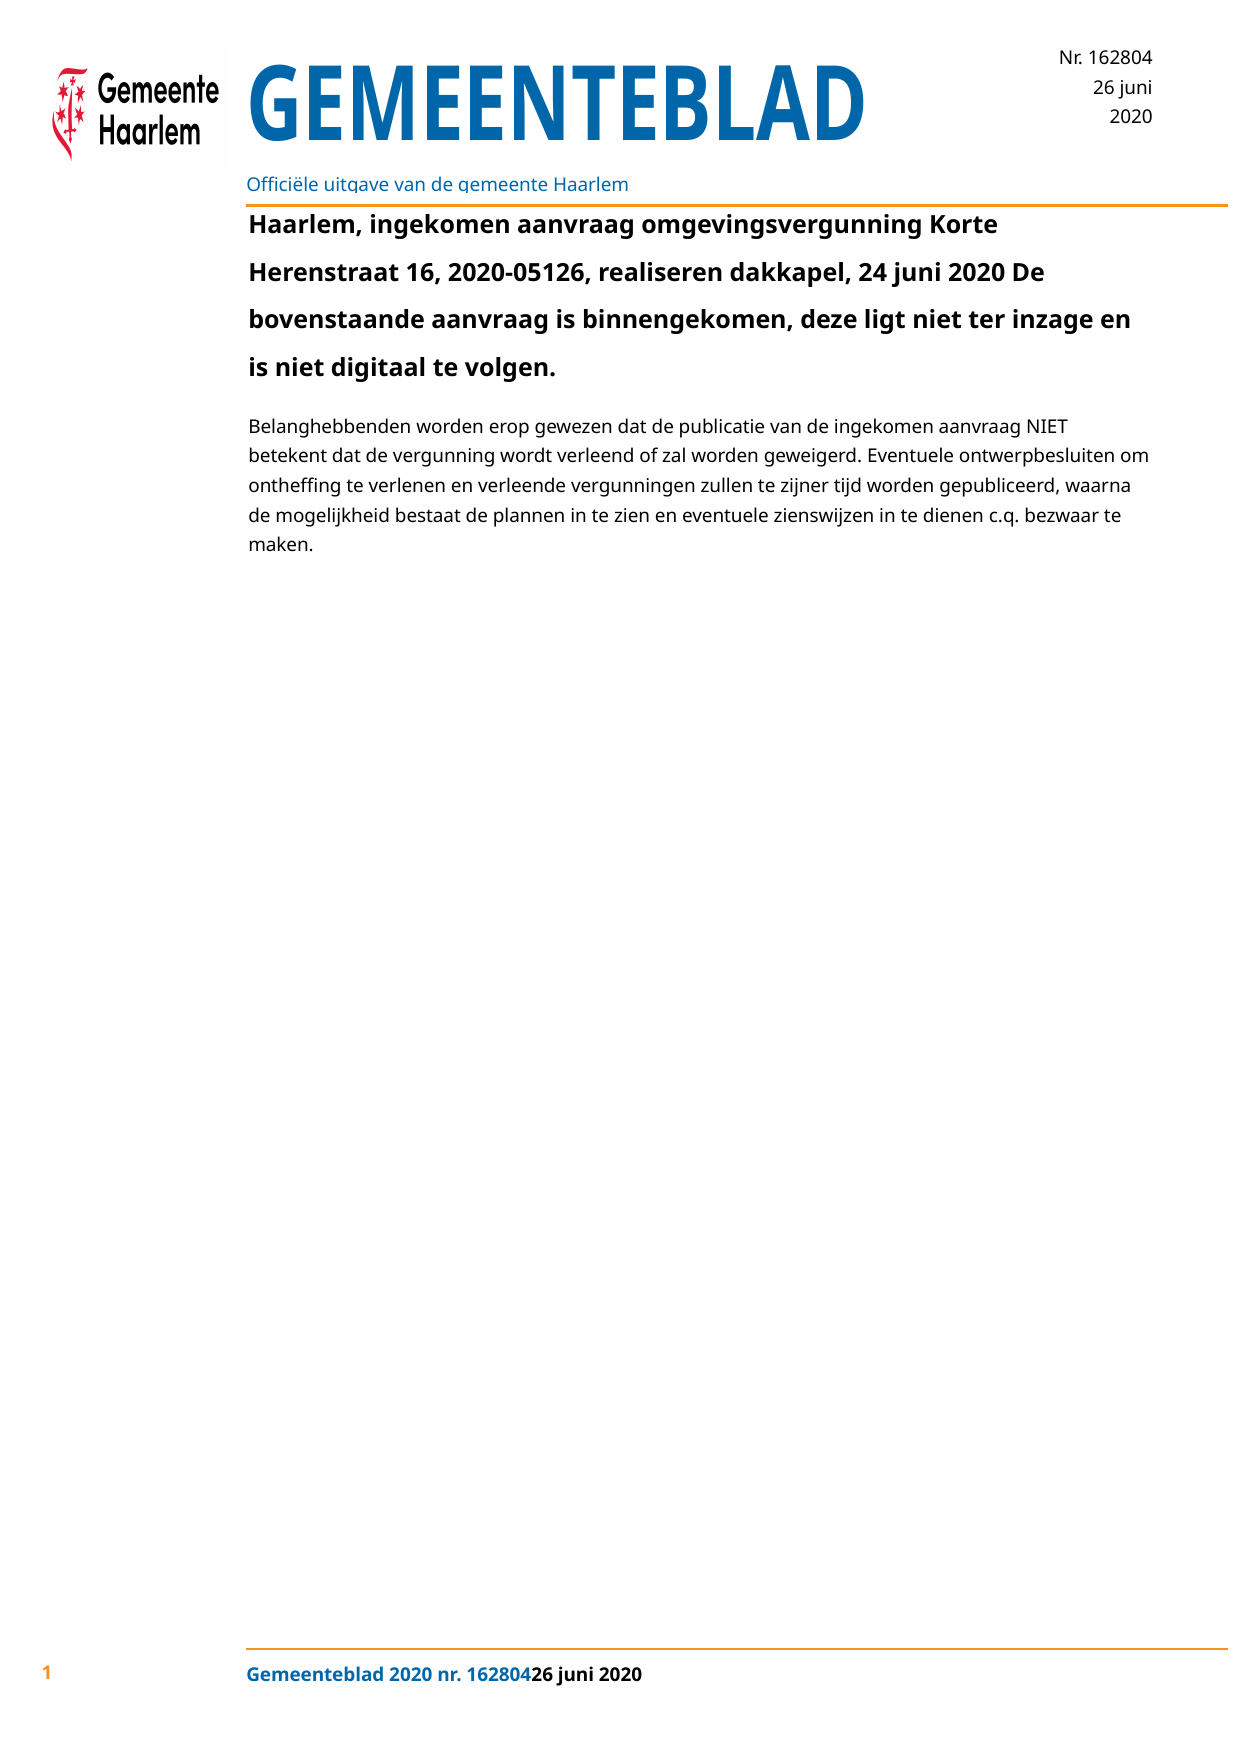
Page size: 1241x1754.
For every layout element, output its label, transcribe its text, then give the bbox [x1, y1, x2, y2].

text Belanghebbenden worden erop gewezen dat de publicatie van de ingekomen aanvraag NIET betekent dat de vergunning wordt verleend of zal worden geweigerd. Eventuele ontwerpbesluiten om ontheffing te verlenen en verleende vergunningen zullen te zijner tijd worden gepubliceerd, waarna de mogelijkheid bestaat de plannen in te zien en eventuele zienswijzen in te dienen c.q. bezwaar te maken. [248, 413, 1152, 557]
picture [41, 47, 231, 172]
text Haarlem, ingekomen aanvraag omgevingsvergunning Korte Herenstraat 16, 2020-05126, realiseren dakkapel, 24 juni 2020 De bovenstaande aanvraag is binnengekomen, deze ligt niet ter inzage en is niet digitaal te volgen. [248, 207, 1152, 384]
